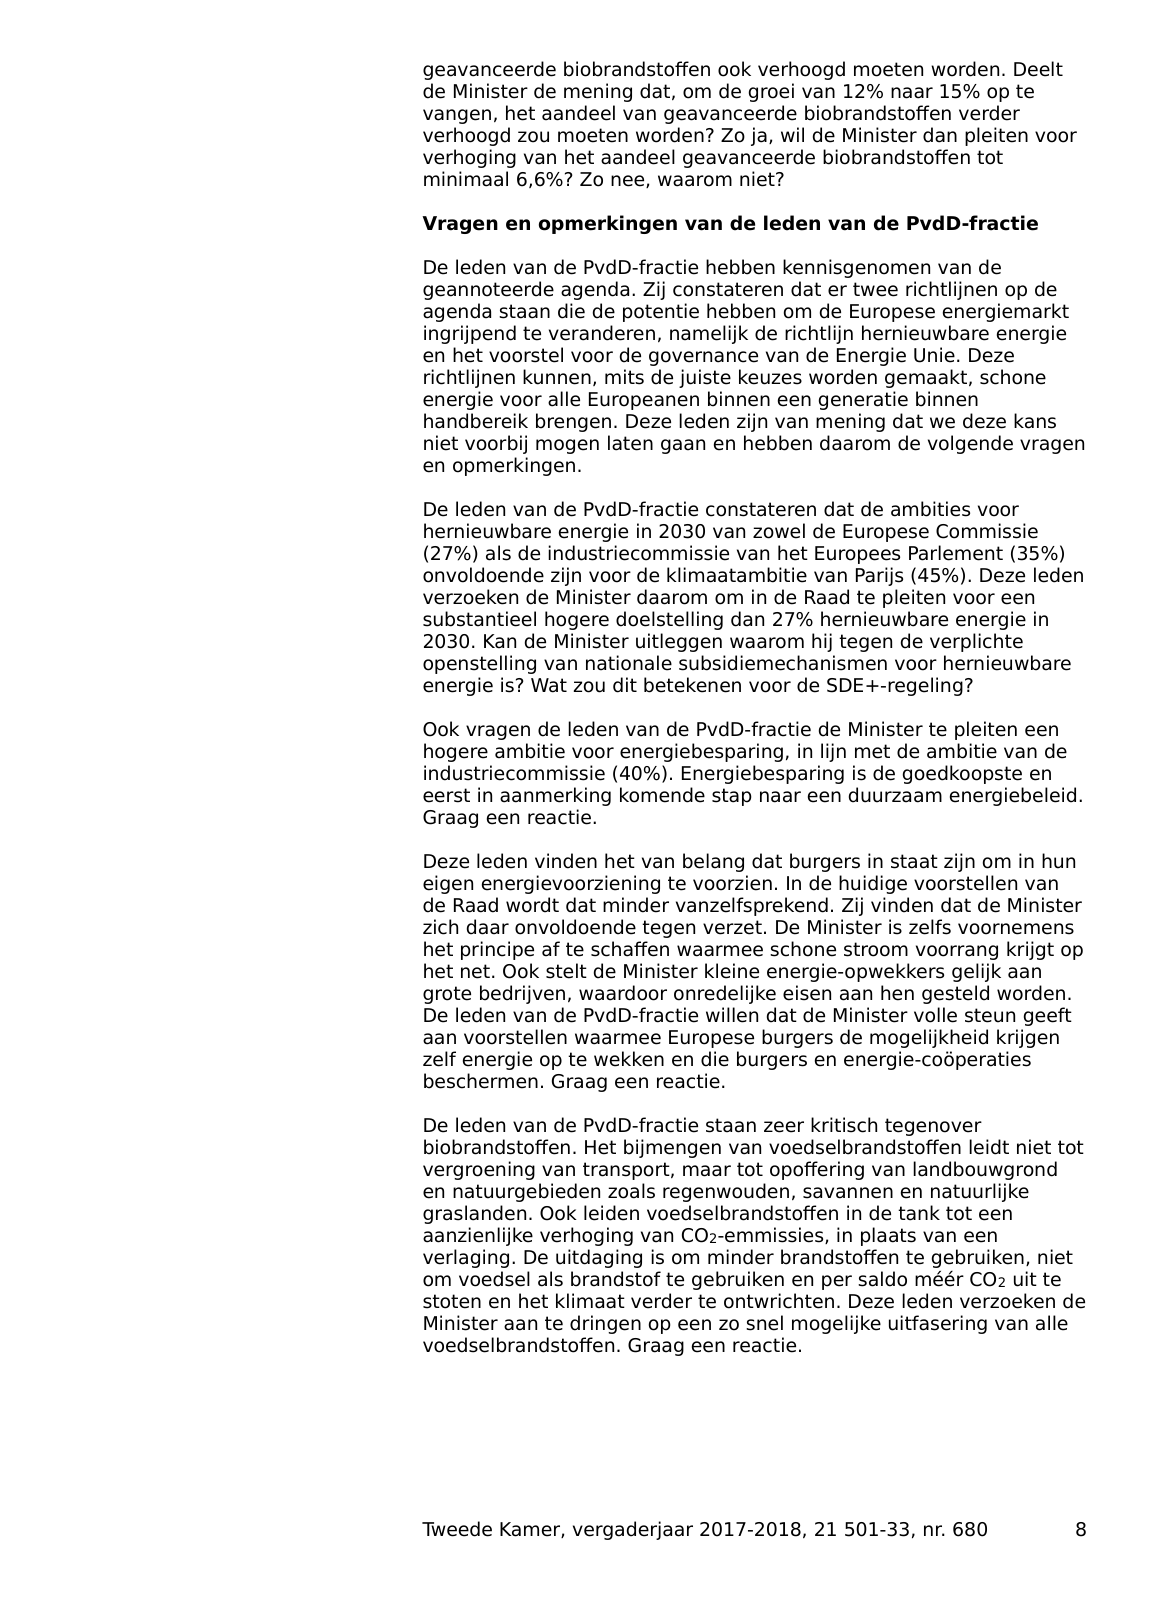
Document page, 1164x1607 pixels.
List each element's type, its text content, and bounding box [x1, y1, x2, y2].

subtitle Vragen en opmerkingen van de leden van de PvdD-fractie [422, 213, 1087, 235]
text Deze leden vinden het van belang dat burgers in staat zijn om in hun eigen energievoorziening te voorzien. In de huidige voorstellen van de Raad wordt dat minder vanzelfsprekend. Zij vinden dat de Minister zich daar onvoldoende tegen verzet. De Minister is zelfs voornemens het principe af te schaffen waarmee schone stroom voorrang krijgt op het net. Ook stelt de Minister kleine energie-opwekkers gelijk aan grote bedrijven, waardoor onredelijke eisen aan hen gesteld worden. De leden van de PvdD-fractie willen dat de Minister volle steun geeft aan voorstellen waarmee Europese burgers de mogelijkheid krijgen zelf energie op te wekken en die burgers en energie-coöperaties beschermen. Graag een reactie. [422, 851, 1087, 1093]
text De leden van de PvdD-fractie constateren dat de ambities voor hernieuwbare energie in 2030 van zowel de Europese Commissie (27%) als de industriecommissie van het Europees Parlement (35%) onvoldoende zijn voor de klimaatambitie van Parijs (45%). Deze leden verzoeken de Minister daarom om in de Raad te pleiten voor een substantieel hogere doelstelling dan 27% hernieuwbare energie in 2030. Kan de Minister uitleggen waarom hij tegen de verplichte openstelling van nationale subsidiemechanismen voor hernieuwbare energie is? Wat zou dit betekenen voor de SDE+-regeling? [422, 499, 1087, 697]
text De leden van de PvdD-fractie staan zeer kritisch tegenover biobrandstoffen. Het bijmengen van voedselbrandstoffen leidt niet tot vergroening van transport, maar tot opoffering van landbouwgrond en natuurgebieden zoals regenwouden, savannen en natuurlijke graslanden. Ook leiden voedselbrandstoffen in de tank tot een aanzienlijke verhoging van CO2-emmissies, in plaats van een verlaging. De uitdaging is om minder brandstoffen te gebruiken, niet om voedsel als brandstof te gebruiken en per saldo méér CO2 uit te stoten en het klimaat verder te ontwrichten. Deze leden verzoeken de Minister aan te dringen op een zo snel mogelijke uitfasering van alle voedselbrandstoffen. Graag een reactie. [422, 1115, 1087, 1357]
text De leden van de PvdD-fractie hebben kennisgenomen van de geannoteerde agenda. Zij constateren dat er twee richtlijnen op de agenda staan die de potentie hebben om de Europese energiemarkt ingrijpend te veranderen, namelijk de richtlijn hernieuwbare energie en het voorstel voor de governance van de Energie Unie. Deze richtlijnen kunnen, mits de juiste keuzes worden gemaakt, schone energie voor alle Europeanen binnen een generatie binnen handbereik brengen. Deze leden zijn van mening dat we deze kans niet voorbij mogen laten gaan en hebben daarom de volgende vragen en opmerkingen. [422, 257, 1087, 477]
text geavanceerde biobrandstoffen ook verhoogd moeten worden. Deelt de Minister de mening dat, om de groei van 12% naar 15% op te vangen, het aandeel van geavanceerde biobrandstoffen verder verhoogd zou moeten worden? Zo ja, wil de Minister dan pleiten voor verhoging van het aandeel geavanceerde biobrandstoffen tot minimaal 6,6%? Zo nee, waarom niet? [422, 59, 1087, 191]
text Ook vragen de leden van de PvdD-fractie de Minister te pleiten een hogere ambitie voor energiebesparing, in lijn met de ambitie van de industriecommissie (40%). Energiebesparing is de goedkoopste en eerst in aanmerking komende stap naar een duurzaam energiebeleid. Graag een reactie. [422, 719, 1087, 829]
